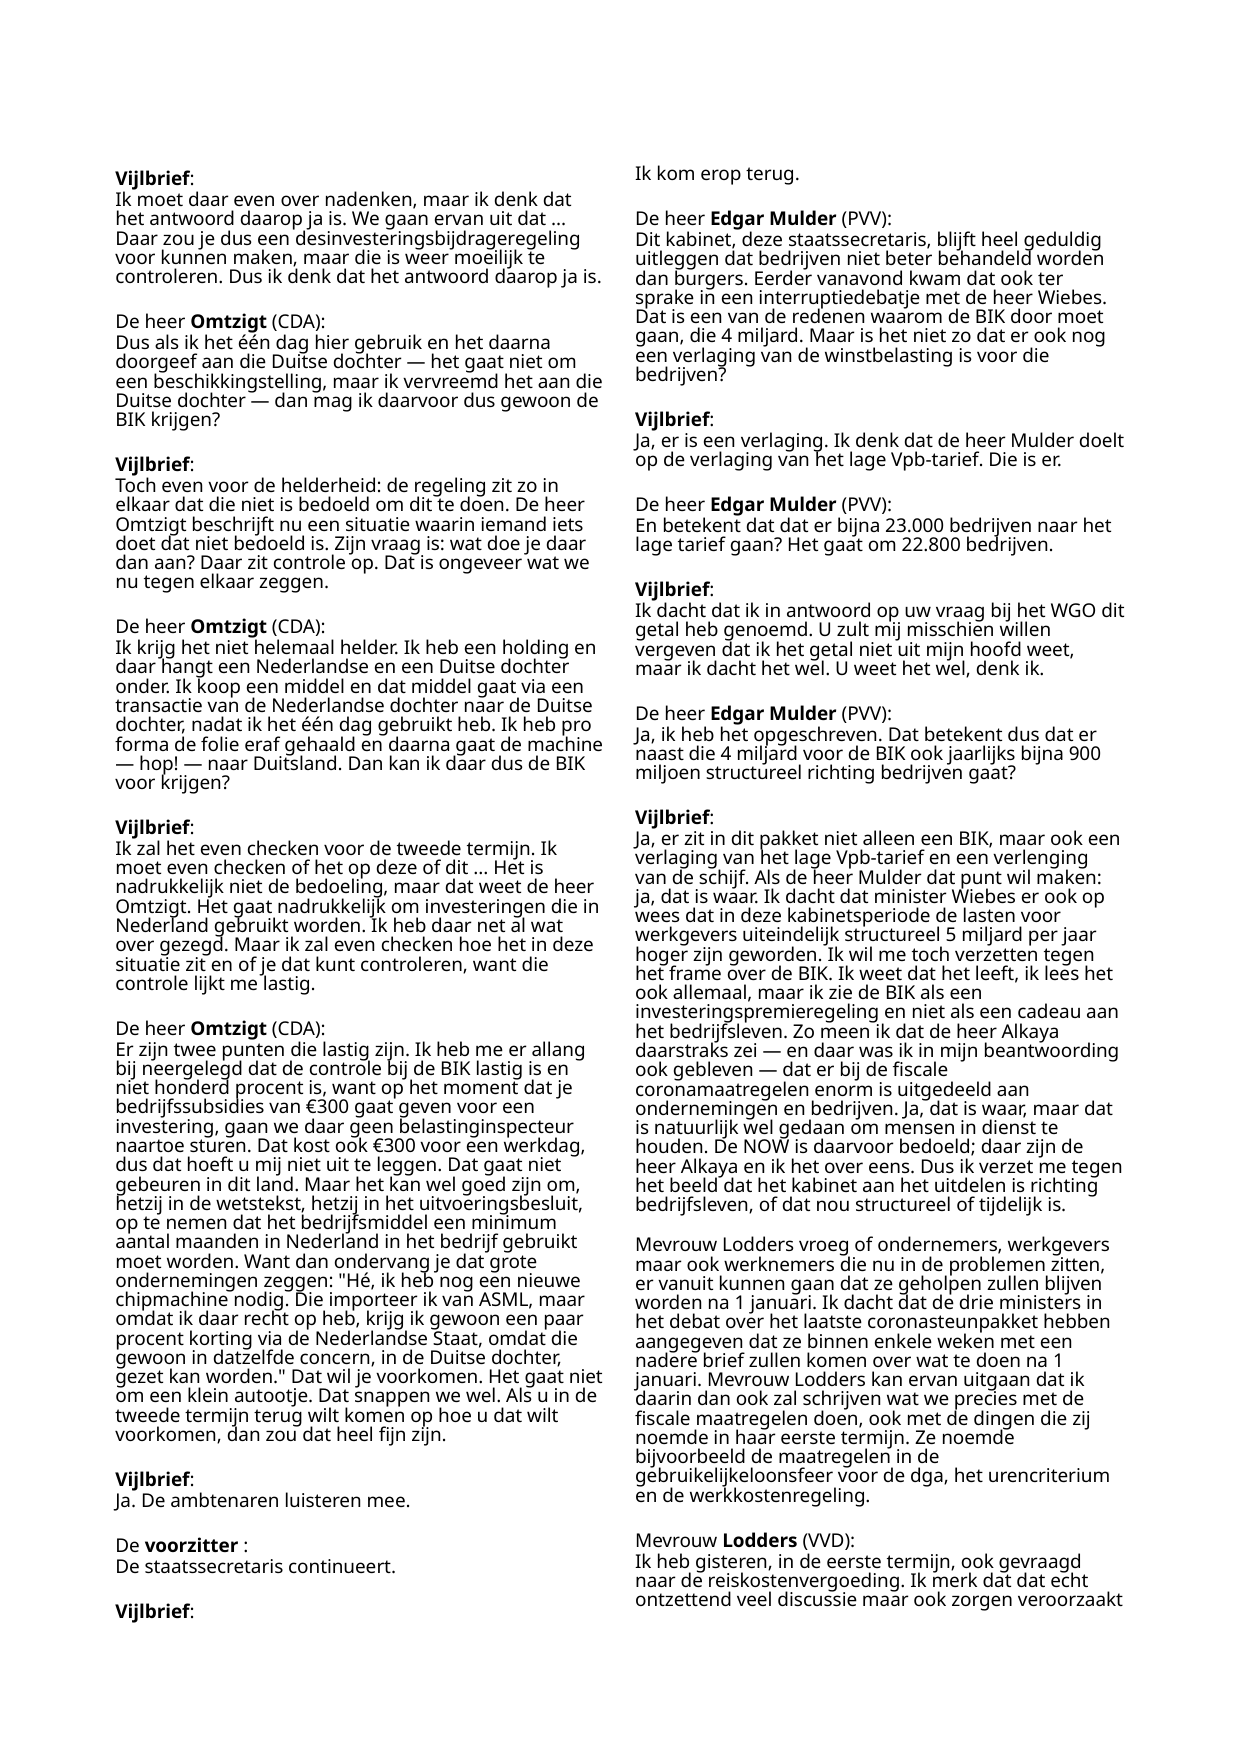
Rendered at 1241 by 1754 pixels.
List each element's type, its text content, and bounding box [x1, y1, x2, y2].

text Ik dacht dat ik in antwoord op uw vraag bij het WGO dit getal heb genoemd. U zult mij misschien willen vergeven dat ik het getal niet uit mijn hoofd weet, maar ik dacht het wel. U weet het wel, denk ik. [635, 602, 1125, 679]
text Ik krijg het niet helemaal helder. Ik heb een holding en daar hangt een Nederlandse en een Duitse dochter onder. Ik koop een middel en dat middel gaat via een transactie van de Nederlandse dochter naar de Duitse dochter, nadat ik het één dag gebruikt heb. Ik heb pro forma de folie eraf gehaald en daarna gaat de machine — hop! — naar Duitsland. Dan kan ik daar dus de BIK voor krijgen? [115, 639, 605, 793]
text Mevrouw Lodders (VVD): [635, 1527, 1125, 1553]
text Vijlbrief: [115, 451, 605, 477]
text Ik heb gisteren, in de eerste termijn, ook gevraagd naar de reiskostenvergoeding. Ik merk dat dat echt ontzettend veel discussie maar ook zorgen veroorzaakt [635, 1553, 1125, 1610]
text Ja. De ambtenaren luisteren mee. [115, 1492, 605, 1511]
text Dit kabinet, deze staatssecretaris, blijft heel geduldig uitleggen dat bedrijven niet beter behandeld worden dan burgers. Eerder vanavond kwam dat ook ter sprake in een interruptiedebatje met de heer Wiebes. Dat is een van de redenen waarom de BIK door moet gaan, die 4 miljard. Maar is het niet zo dat er ook nog een verlaging van de winstbelasting is voor die bedrijven? [635, 231, 1125, 385]
text Vijlbrief: [115, 1598, 605, 1623]
text Vijlbrief: [115, 814, 605, 840]
text Vijlbrief: [115, 1466, 605, 1492]
text Er zijn twee punten die lastig zijn. Ik heb me er allang bij neergelegd dat de controle bij de BIK lastig is en niet honderd procent is, want op het moment dat je bedrijfssubsidies van €300 gaat geven voor een investering, gaan we daar geen belastinginspecteur naartoe sturen. Dat kost ook €300 voor een werkdag, dus dat hoeft u mij niet uit te leggen. Dat gaat niet gebeuren in dit land. Maar het kan wel goed zijn om, hetzij in de wetstekst, hetzij in het uitvoeringsbesluit, op te nemen dat het bedrijfsmiddel een minimum aantal maanden in Nederland in het bedrijf gebruikt moet worden. Want dan ondervang je dat grote ondernemingen zeggen: "Hé, ik heb nog een nieuwe chipmachine nodig. Die importeer ik van ASML, maar omdat ik daar recht op heb, krijg ik gewoon een paar procent korting via de Nederlandse Staat, omdat die gewoon in datzelfde concern, in de Duitse dochter, gezet kan worden." Dat wil je voorkomen. Het gaat niet om een klein autootje. Dat snappen we wel. Als u in de tweede termijn terug wilt komen op hoe u dat wilt voorkomen, dan zou dat heel fijn zijn. [115, 1041, 605, 1445]
text En betekent dat dat er bijna 23.000 bedrijven naar het lage tarief gaan? Het gaat om 22.800 bedrijven. [635, 517, 1125, 556]
text Vijlbrief: [635, 576, 1125, 602]
text Ja, er zit in dit pakket niet alleen een BIK, maar ook een verlaging van het lage Vpb-tarief en een verlenging van de schijf. Als de heer Mulder dat punt wil maken: ja, dat is waar. Ik dacht dat minister Wiebes er ook op wees dat in deze kabinetsperiode de lasten voor werkgevers uiteindelijk structureel 5 miljard per jaar hoger zijn geworden. Ik wil me toch verzetten tegen het frame over de BIK. Ik weet dat het leeft, ik lees het ook allemaal, maar ik zie de BIK als een investeringspremieregeling en niet als een cadeau aan het bedrijfsleven. Zo meen ik dat de heer Alkaya daarstraks zei — en daar was ik in mijn beantwoording ook gebleven — dat er bij de fiscale coronamaatregelen enorm is uitgedeeld aan ondernemingen en bedrijven. Ja, dat is waar, maar dat is natuurlijk wel gedaan om mensen in dienst te houden. De NOW is daarvoor bedoeld; daar zijn de heer Alkaya en ik het over eens. Dus ik verzet me tegen het beeld dat het kabinet aan het uitdelen is richting bedrijfsleven, of dat nou structureel of tijdelijk is. [635, 830, 1125, 1216]
text De staatssecretaris continueert. [115, 1558, 605, 1577]
text Dus als ik het één dag hier gebruik en het daarna doorgeef aan die Duitse dochter — het gaat niet om een beschikkingstelling, maar ik vervreemd het aan die Duitse dochter — dan mag ik daarvoor dus gewoon de BIK krijgen? [115, 334, 605, 430]
text De voorzitter : [115, 1532, 605, 1558]
text Ja, ik heb het opgeschreven. Dat betekent dus dat er naast die 4 miljard voor de BIK ook jaarlijks bijna 900 miljoen structureel richting bedrijven gaat? [635, 726, 1125, 783]
text De heer Edgar Mulder (PVV): [635, 700, 1125, 726]
text Ja, er is een verlaging. Ik denk dat de heer Mulder doelt op de verlaging van het lage Vpb-tarief. Die is er. [635, 432, 1125, 470]
text De heer Edgar Mulder (PVV): [635, 491, 1125, 517]
text De heer Edgar Mulder (PVV): [635, 205, 1125, 231]
text De heer Omtzigt (CDA): [115, 1015, 605, 1041]
text Ik moet daar even over nadenken, maar ik denk dat het antwoord daarop ja is. We gaan ervan uit dat ... Daar zou je dus een desinvesteringsbijdrageregeling voor kunnen maken, maar die is weer moeilijk te controleren. Dus ik denk dat het antwoord daarop ja is. [115, 191, 605, 287]
text Ik zal het even checken voor de tweede termijn. Ik moet even checken of het op deze of dit ... Het is nadrukkelijk niet de bedoeling, maar dat weet de heer Omtzigt. Het gaat nadrukkelijk om investeringen die in Nederland gebruikt worden. Ik heb daar net al wat over gezegd. Maar ik zal even checken hoe het in deze situatie zit en of je dat kunt controleren, want die controle lijkt me lastig. [115, 840, 605, 994]
text De heer Omtzigt (CDA): [115, 613, 605, 639]
text Ik kom erop terug. [635, 165, 1125, 184]
text De heer Omtzigt (CDA): [115, 308, 605, 334]
text Toch even voor de helderheid: de regeling zit zo in elkaar dat die niet is bedoeld om dit te doen. De heer Omtzigt beschrijft nu een situatie waarin iemand iets doet dat niet bedoeld is. Zijn vraag is: wat doe je daar dan aan? Daar zit controle op. Dat is ongeveer wat we nu tegen elkaar zeggen. [115, 477, 605, 593]
text Mevrouw Lodders vroeg of ondernemers, werkgevers maar ook werknemers die nu in de problemen zitten, er vanuit kunnen gaan dat ze geholpen zullen blijven worden na 1 januari. Ik dacht dat de drie ministers in het debat over het laatste coronasteunpakket hebben aangegeven dat ze binnen enkele weken met een nadere brief zullen komen over wat te doen na 1 januari. Mevrouw Lodders kan ervan uitgaan dat ik daarin dan ook zal schrijven wat we precies met de fiscale maatregelen doen, ook met de dingen die zij noemde in haar eerste termijn. Ze noemde bijvoorbeeld de maatregelen in de gebruikelijkeloonsfeer voor de dga, het urencriterium en de werkkostenregeling. [635, 1236, 1125, 1506]
text Vijlbrief: [115, 165, 605, 191]
text Vijlbrief: [635, 406, 1125, 432]
text Vijlbrief: [635, 804, 1125, 830]
